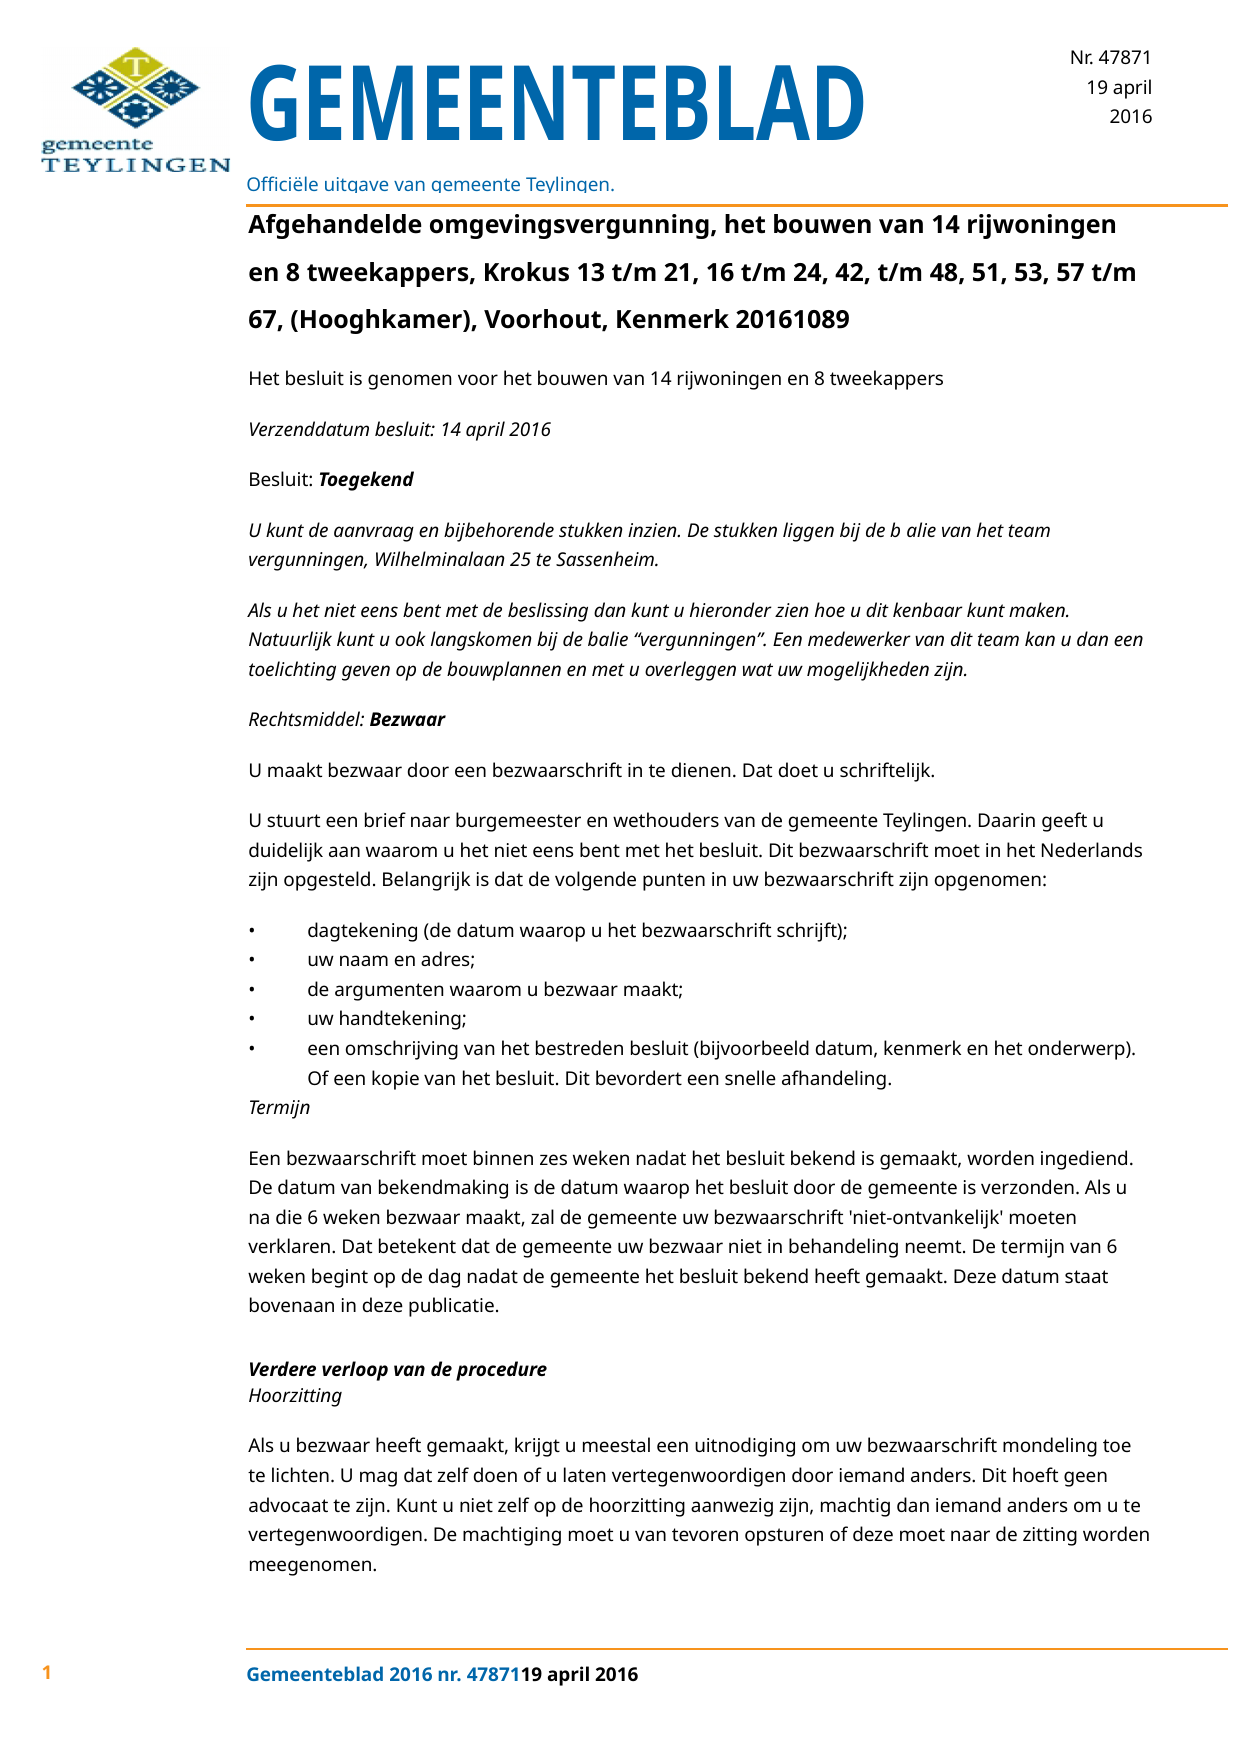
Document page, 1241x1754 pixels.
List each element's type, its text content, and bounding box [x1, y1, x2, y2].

text Een bezwaarschrift moet binnen zes weken nadat het besluit bekend is gemaakt, worden ingediend. De datum van bekendmaking is de datum waarop het besluit door de gemeente is verzonden. Als u na die 6 weken bezwaar maakt, zal de gemeente uw bezwaarschrift 'niet-ontvankelijk' moeten verklaren. Dat betekent dat de gemeente uw bezwaar niet in behandeling neemt. De termijn van 6 weken begint op de dag nadat de gemeente het besluit bekend heeft gemaakt. Deze datum staat bovenaan in deze publicatie. [248, 1145, 1152, 1318]
list uw handtekening; [248, 1006, 1152, 1031]
list de argumenten waarom u bezwaar maakt; [248, 976, 1152, 1002]
text Als u het niet eens bent met de beslissing dan kunt u hieronder zien hoe u dit kenbaar kunt maken. Natuurlijk kunt u ook langskomen bij de balie “vergunningen”. Een medewerker van dit team kan u dan een toelichting geven op de bouwplannen en met u overleggen wat uw mogelijkheden zijn. [248, 597, 1152, 682]
picture [41, 47, 231, 172]
text U stuurt een brief naar burgemeester en wethouders van de gemeente Teylingen. Daarin geeft u duidelijk aan waarom u het niet eens bent met het besluit. Dit bezwaarschrift moet in het Nederlands zijn opgesteld. Belangrijk is dat de volgende punten in uw bezwaarschrift zijn opgenomen: [248, 807, 1152, 892]
text Hoorzitting [248, 1382, 1152, 1408]
text Als u bezwaar heeft gemaakt, krijgt u meestal een uitnodiging om uw bezwaarschrift mondeling toe te lichten. U mag dat zelf doen of u laten vertegenwoordigen door iemand anders. Dit hoeft geen advocaat te zijn. Kunt u niet zelf op de hoorzitting aanwezig zijn, machtig dan iemand anders om u te vertegenwoordigen. De machtiging moet u van tevoren opsturen of deze moet naar de zitting worden meegenomen. [248, 1433, 1152, 1577]
text Termijn [248, 1094, 1152, 1120]
text Verzenddatum besluit: 14 april 2016 [248, 416, 1152, 442]
text U maakt bezwaar door een bezwaarschrift in te dienen. Dat doet u schriftelijk. [248, 757, 1152, 782]
text Verdere verloop van de procedure [248, 1357, 1152, 1382]
text U kunt de aanvraag en bijbehorende stukken inzien. De stukken liggen bij de b alie van het team vergunningen, Wilhelminalaan 25 te Sassenheim. [248, 517, 1152, 572]
text Rechtsmiddel: Bezwaar [248, 706, 1152, 732]
list uw naam en adres; [248, 946, 1152, 972]
list een omschrijving van het bestreden besluit (bijvoorbeeld datum, kenmerk en het onderwerp). Of een kopie van het besluit. Dit bevordert een snelle afhandeling. [248, 1035, 1152, 1090]
text Besluit: Toegekend [248, 466, 1152, 492]
list dagtekening (de datum waarop u het bezwaarschrift schrijft); [248, 917, 1152, 942]
text Het besluit is genomen voor het bouwen van 14 rijwoningen en 8 tweekappers [248, 366, 1152, 391]
text Afgehandelde omgevingsvergunning, het bouwen van 14 rijwoningen en 8 tweekappers, Krokus 13 t/m 21, 16 t/m 24, 42, t/m 48, 51, 53, 57 t/m 67, (Hooghkamer), Voorhout, Kenmerk 20161089 [248, 207, 1152, 336]
